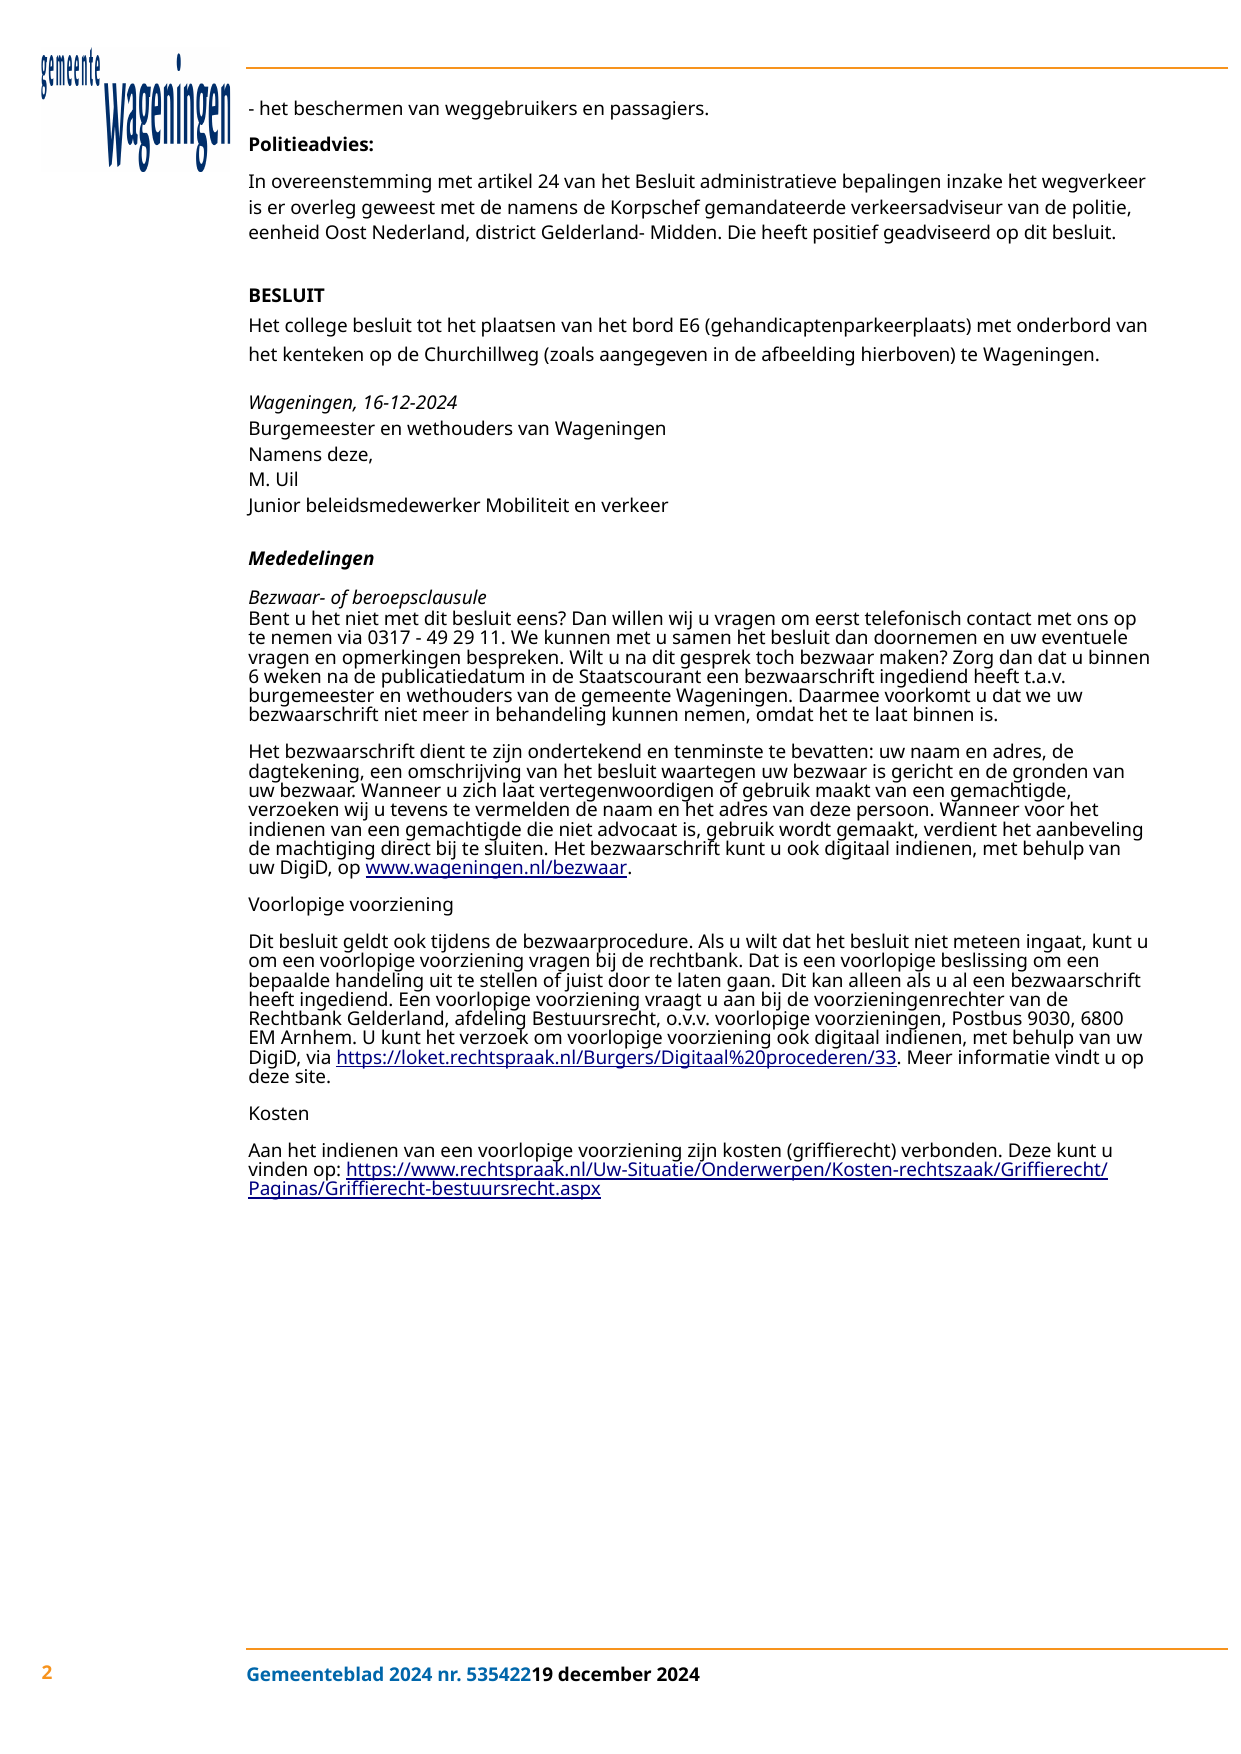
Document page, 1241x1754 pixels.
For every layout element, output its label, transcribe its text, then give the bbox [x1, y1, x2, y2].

text Dit besluit geldt ook tijdens de bezwaarprocedure. Als u wilt dat het besluit niet meteen ingaat, kunt u om een voorlopige voorziening vragen bij de rechtbank. Dat is een voorlopige beslissing om een bepaalde handeling uit te stellen of juist door te laten gaan. Dit kan alleen als u al een bezwaarschrift heeft ingediend. Een voorlopige voorziening vraagt u aan bij de voorzieningenrechter van de Rechtbank Gelderland, afdeling Bestuursrecht, o.v.v. voorlopige voorzieningen, Postbus 9030, 6800 EM Arnhem. U kunt het verzoek om voorlopige voorziening ook digitaal indienen, met behulp van uw DigiD, via https://loket.rechtspraak.nl/Burgers/Digitaal%20procederen/33. Meer informatie vindt u op deze site. [248, 933, 1152, 1087]
text Namens deze, [248, 441, 1152, 466]
text Politieadvies: [248, 131, 1152, 157]
picture [41, 47, 231, 172]
text In overeenstemming met artikel 24 van het Besluit administratieve bepalingen inzake het wegverkeer is er overleg geweest met de namens de Korpschef gemandateerde verkeersadviseur van de politie, eenheid Oost Nederland, district Gelderland- Midden. Die heeft positief geadviseerd op dit besluit. [248, 168, 1152, 245]
text M. Uil [248, 466, 1152, 492]
text Bezwaar- of beroepsclausule [248, 584, 1152, 610]
text Junior beleidsmedewerker Mobiliteit en verkeer [248, 492, 1152, 518]
text Het college besluit tot het plaatsen van het bord E6 (gehandicaptenparkeerplaats) met onderbord van het kenteken op de Churchillweg (zoals aangegeven in de afbeelding hierboven) te Wageningen. [248, 312, 1152, 367]
text BESLUIT [248, 282, 1152, 308]
text Voorlopige voorziening [248, 896, 1152, 915]
text Burgemeester en wethouders van Wageningen [248, 415, 1152, 441]
text Kosten [248, 1105, 1152, 1124]
text Mededelingen [248, 545, 1152, 571]
text Het bezwaarschrift dient te zijn ondertekend en tenminste te bevatten: uw naam en adres, de dagtekening, een omschrijving van het besluit waartegen uw bezwaar is gericht en de gronden van uw bezwaar. Wanneer u zich laat vertegenwoordigen of gebruik maakt van een gemachtigde, verzoeken wij u tevens te vermelden de naam en het adres van deze persoon. Wanneer voor het indienen van een gemachtigde die niet advocaat is, gebruik wordt gemaakt, verdient het aanbeveling de machtiging direct bij te sluiten. Het bezwaarschrift kunt u ook digitaal indienen, met behulp van uw DigiD, op www.wageningen.nl/bezwaar. [248, 743, 1152, 878]
text Bent u het niet met dit besluit eens? Dan willen wij u vragen om eerst telefonisch contact met ons op te nemen via 0317 - 49 29 11. We kunnen met u samen het besluit dan doornemen en uw eventuele vragen en opmerkingen bespreken. Wilt u na dit gesprek toch bezwaar maken? Zorg dan dat u binnen 6 weken na de publicatiedatum in de Staatscourant een bezwaarschrift ingediend heeft t.a.v. burgemeester en wethouders van de gemeente Wageningen. Daarmee voorkomt u dat we uw bezwaarschrift niet meer in behandeling kunnen nemen, omdat het te laat binnen is. [248, 610, 1152, 726]
text Aan het indienen van een voorlopige voorziening zijn kosten (griffierecht) verbonden. Deze kunt u vinden op: https://www.rechtspraak.nl/Uw-Situatie/Onderwerpen/Kosten-rechtszaak/Griffierecht/Paginas/Griffierecht-bestuursrecht.aspx [248, 1142, 1152, 1200]
text Wageningen, 16-12-2024 [248, 389, 1152, 415]
text - het beschermen van weggebruikers en passagiers. [248, 95, 1152, 121]
